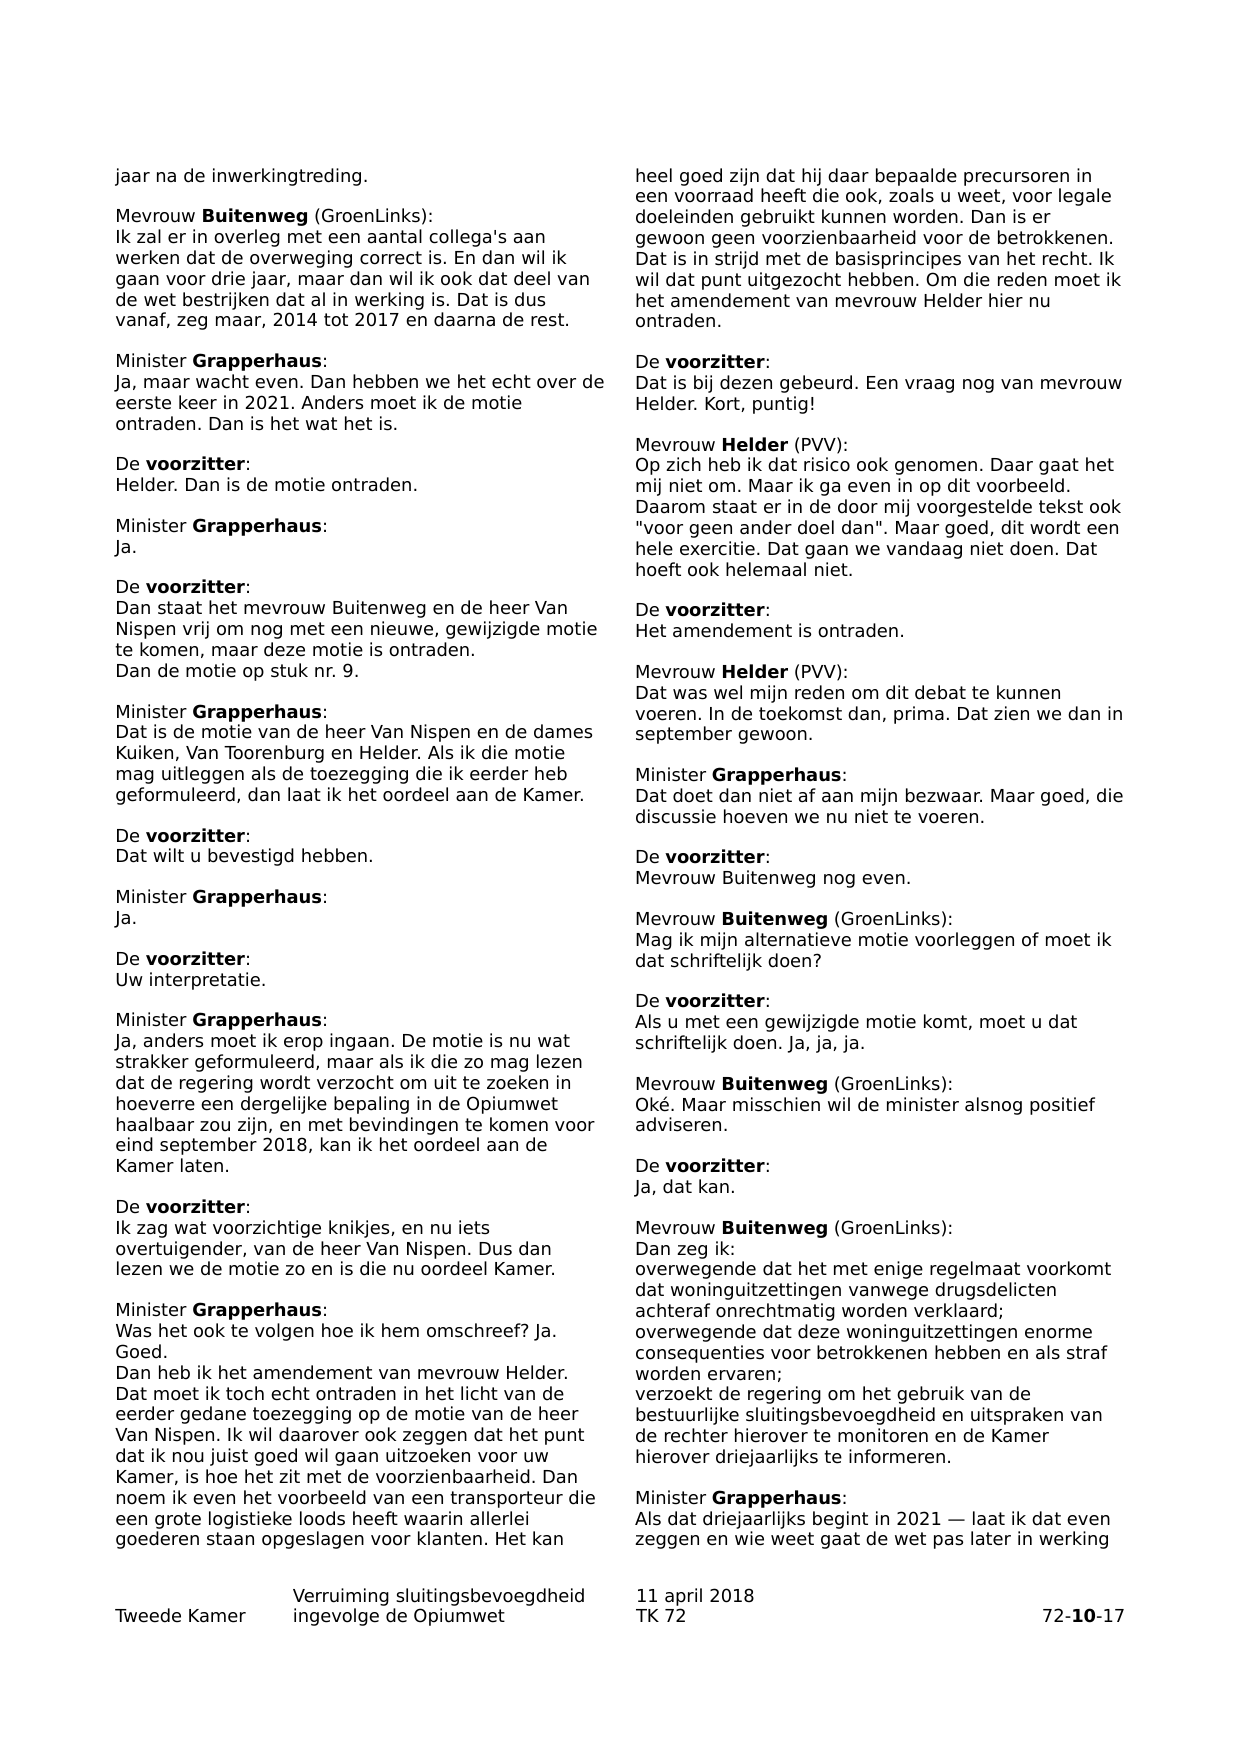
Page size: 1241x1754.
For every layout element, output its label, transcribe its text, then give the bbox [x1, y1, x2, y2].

text De voorzitter: [115, 1197, 605, 1217]
text Minister Grapperhaus: [115, 1010, 605, 1031]
text Uw interpretatie. [115, 969, 605, 990]
text Minister Grapperhaus: [115, 887, 605, 908]
text Het amendement is ontraden. [635, 621, 1125, 642]
text Minister Grapperhaus: [115, 701, 605, 722]
text Dat was wel mijn reden om dit debat te kunnen voeren. In de toekomst dan, prima. Dat zien we dan in september gewoon. [635, 682, 1125, 745]
text Helder. Dan is de motie ontraden. [115, 475, 605, 496]
text verzoekt de regering om het gebruik van de bestuurlijke sluitingsbevoegdheid en uitspraken van de rechter hierover te monitoren en de Kamer hierover driejaarlijks te informeren. [635, 1384, 1125, 1467]
text Mevrouw Buitenweg (GroenLinks): [115, 206, 605, 227]
text Minister Grapperhaus: [115, 516, 605, 537]
text Dat doet dan niet af aan mijn bezwaar. Maar goed, die discussie hoeven we nu niet te voeren. [635, 786, 1125, 827]
text Minister Grapperhaus: [635, 765, 1125, 786]
text De voorzitter: [115, 577, 605, 598]
text De voorzitter: [115, 826, 605, 846]
text Dat is bij dezen gebeurd. Een vraag nog van mevrouw Helder. Kort, puntig! [635, 373, 1125, 414]
text De voorzitter: [115, 454, 605, 475]
text jaar na de inwerkingtreding. [115, 165, 605, 186]
text heel goed zijn dat hij daar bepaalde precursoren in een voorraad heeft die ook, zoals u weet, voor legale doeleinden gebruikt kunnen worden. Dan is er gewoon geen voorzienbaarheid voor de betrokkenen. Dat is in strijd met de basisprincipes van het recht. Ik wil dat punt uitgezocht hebben. Om die reden moet ik het amendement van mevrouw Helder hier nu ontraden. [635, 165, 1125, 332]
text Dan de motie op stuk nr. 9. [115, 661, 605, 681]
text De voorzitter: [635, 352, 1125, 373]
text De voorzitter: [115, 949, 605, 969]
text De voorzitter: [635, 600, 1125, 621]
text Ja, maar wacht even. Dan hebben we het echt over de eerste keer in 2021. Anders moet ik de motie ontraden. Dan is het wat het is. [115, 372, 605, 434]
text Mevrouw Buitenweg (GroenLinks): [635, 1074, 1125, 1094]
text Dat is de motie van de heer Van Nispen en de dames Kuiken, Van Toorenburg en Helder. Als ik die motie mag uitleggen als de toezegging die ik eerder heb geformuleerd, dan laat ik het oordeel aan de Kamer. [115, 722, 605, 806]
text Minister Grapperhaus: [635, 1487, 1125, 1508]
text overwegende dat het met enige regelmaat voorkomt dat woninguitzettingen vanwege drugsdelicten achteraf onrechtmatig worden verklaard; [635, 1259, 1125, 1322]
text Mevrouw Buitenweg nog even. [635, 868, 1125, 889]
text De voorzitter: [635, 991, 1125, 1012]
text Mag ik mijn alternatieve motie voorleggen of moet ik dat schriftelijk doen? [635, 929, 1125, 971]
text Ja, anders moet ik erop ingaan. De motie is nu wat strakker geformuleerd, maar als ik die zo mag lezen dat de regering wordt verzocht om uit te zoeken in hoeverre een dergelijke bepaling in de Opiumwet haalbaar zou zijn, en met bevindingen te komen voor eind september 2018, kan ik het oordeel aan de Kamer laten. [115, 1031, 605, 1177]
text Als dat driejaarlijks begint in 2021 — laat ik dat even zeggen en wie weet gaat de wet pas later in werking [635, 1508, 1125, 1550]
text overwegende dat deze woninguitzettingen enorme consequenties voor betrokkenen hebben en als straf worden ervaren; [635, 1322, 1125, 1384]
text Als u met een gewijzigde motie komt, moet u dat schriftelijk doen. Ja, ja, ja. [635, 1012, 1125, 1054]
text Was het ook te volgen hoe ik hem omschreef? Ja. Goed. [115, 1321, 605, 1362]
text Dat wilt u bevestigd hebben. [115, 846, 605, 867]
text Oké. Maar misschien wil de minister alsnog positief adviseren. [635, 1094, 1125, 1136]
text Ik zal er in overleg met een aantal collega's aan werken dat de overweging correct is. En dan wil ik gaan voor drie jaar, maar dan wil ik ook dat deel van de wet bestrijken dat al in werking is. Dat is dus vanaf, zeg maar, 2014 tot 2017 en daarna de rest. [115, 227, 605, 331]
text Mevrouw Helder (PVV): [635, 434, 1125, 455]
text Mevrouw Helder (PVV): [635, 662, 1125, 682]
text Op zich heb ik dat risico ook genomen. Daar gaat het mij niet om. Maar ik ga even in op dit voorbeeld. Daarom staat er in de door mij voorgestelde tekst ook "voor geen ander doel dan". Maar goed, dit wordt een hele exercitie. Dat gaan we vandaag niet doen. Dat hoeft ook helemaal niet. [635, 455, 1125, 580]
text Mevrouw Buitenweg (GroenLinks): [635, 909, 1125, 929]
text Dan heb ik het amendement van mevrouw Helder. Dat moet ik toch echt ontraden in het licht van de eerder gedane toezegging op de motie van de heer Van Nispen. Ik wil daarover ook zeggen dat het punt dat ik nou juist goed wil gaan uitzoeken voor uw Kamer, is hoe het zit met de voorzienbaarheid. Dan noem ik even het voorbeeld van een transporteur die een grote logistieke loods heeft waarin allerlei goederen staan opgeslagen voor klanten. Het kan [115, 1362, 605, 1550]
text Dan zeg ik: [635, 1238, 1125, 1259]
text Minister Grapperhaus: [115, 1300, 605, 1321]
text Ja. [115, 908, 605, 929]
text Dan staat het mevrouw Buitenweg en de heer Van Nispen vrij om nog met een nieuwe, gewijzigde motie te komen, maar deze motie is ontraden. [115, 598, 605, 661]
text De voorzitter: [635, 1156, 1125, 1177]
text Mevrouw Buitenweg (GroenLinks): [635, 1218, 1125, 1238]
text Ja. [115, 537, 605, 557]
text Ik zag wat voorzichtige knikjes, en nu iets overtuigender, van de heer Van Nispen. Dus dan lezen we de motie zo en is die nu oordeel Kamer. [115, 1217, 605, 1280]
text Ja, dat kan. [635, 1177, 1125, 1198]
text Minister Grapperhaus: [115, 351, 605, 372]
text De voorzitter: [635, 847, 1125, 868]
